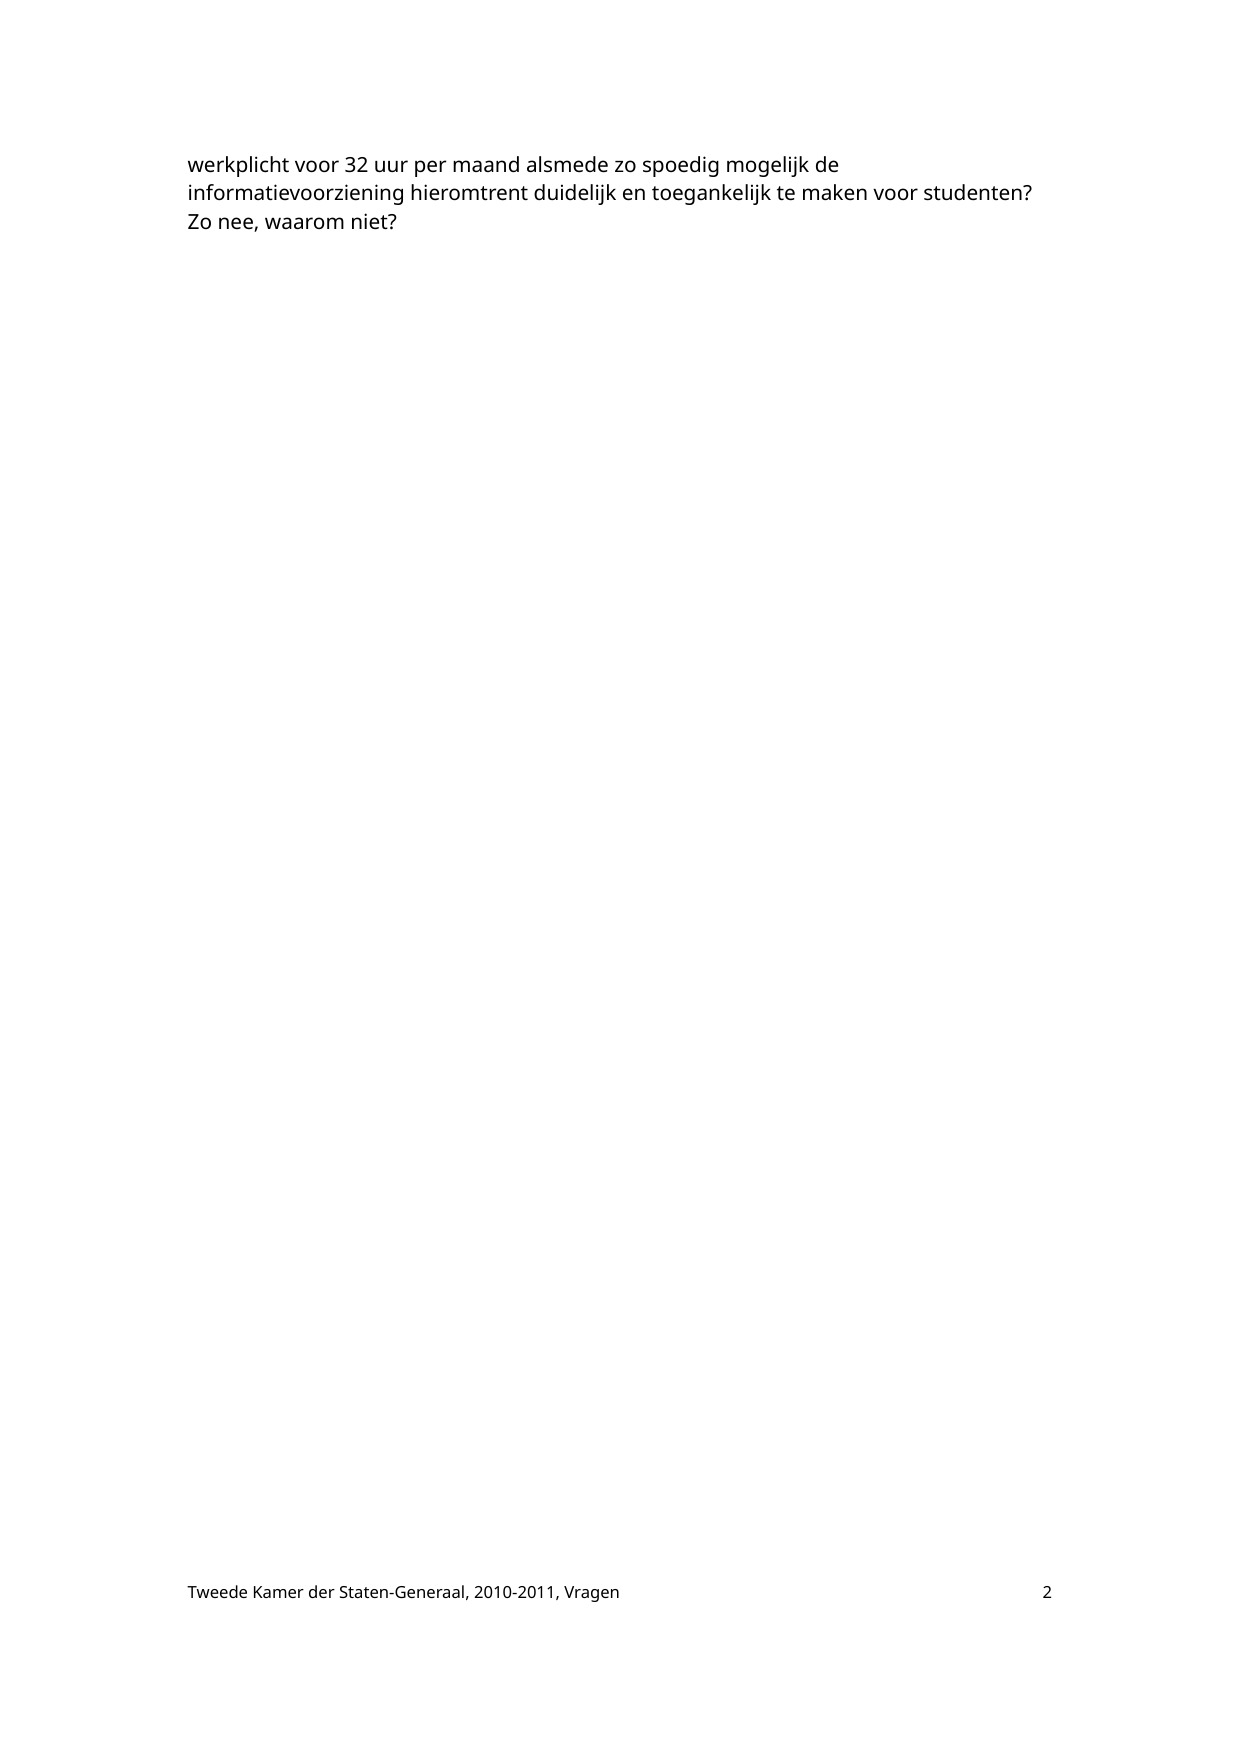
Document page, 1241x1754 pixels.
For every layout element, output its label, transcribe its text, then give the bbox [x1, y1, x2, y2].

text werkplicht voor 32 uur per maand alsmede zo spoedig mogelijk de informatievoorziening hieromtrent duidelijk en toegankelijk te maken voor studenten? Zo nee, waarom niet? [187, 150, 1053, 235]
